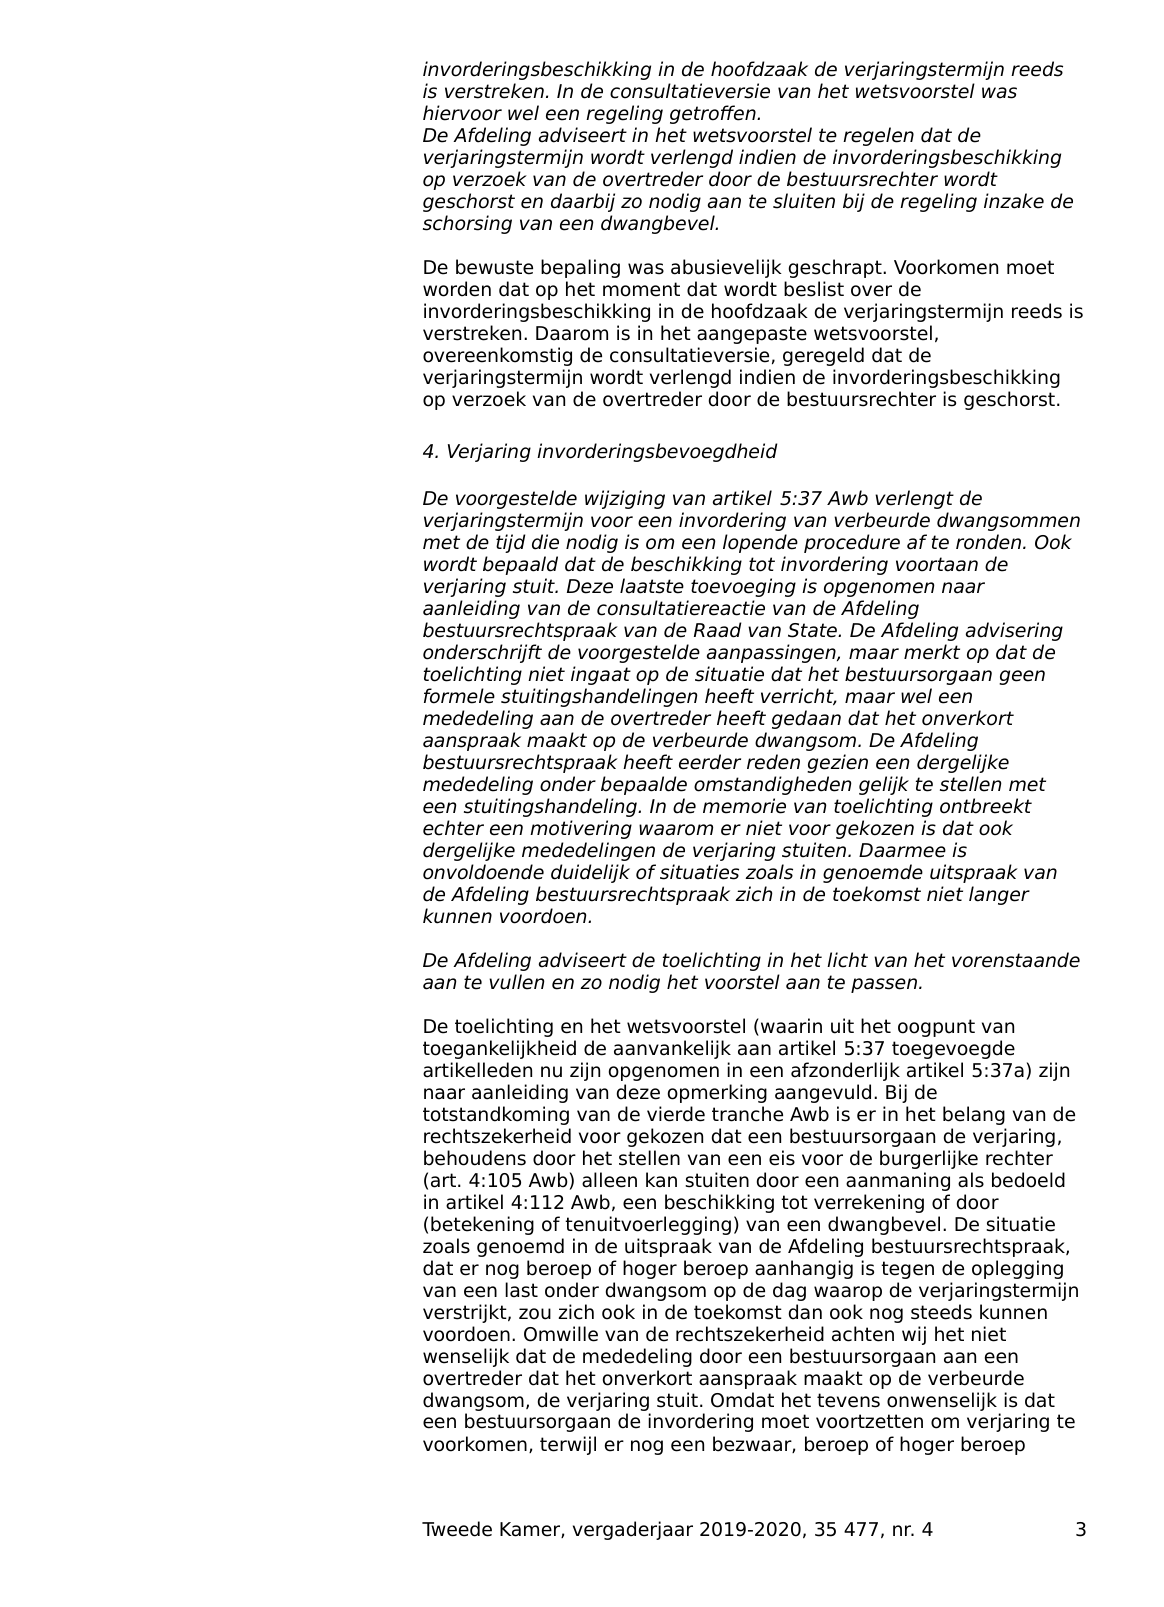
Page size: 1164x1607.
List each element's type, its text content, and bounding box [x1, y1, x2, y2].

text invorderingsbeschikking in de hoofdzaak de verjaringstermijn reeds is verstreken. In de consultatieversie van het wetsvoorstel was hiervoor wel een regeling getroffen. [422, 59, 1087, 125]
text De bewuste bepaling was abusievelijk geschrapt. Voorkomen moet worden dat op het moment dat wordt beslist over de invorderingsbeschikking in de hoofdzaak de verjaringstermijn reeds is verstreken. Daarom is in het aangepaste wetsvoorstel, overeenkomstig de consultatieversie, geregeld dat de verjaringstermijn wordt verlengd indien de invorderingsbeschikking op verzoek van de overtreder door de bestuursrechter is geschorst. [422, 257, 1087, 411]
text De voorgestelde wijziging van artikel 5:37 Awb verlengt de verjaringstermijn voor een invordering van verbeurde dwangsommen met de tijd die nodig is om een lopende procedure af te ronden. Ook wordt bepaald dat de beschikking tot invordering voortaan de verjaring stuit. Deze laatste toevoeging is opgenomen naar aanleiding van de consultatiereactie van de Afdeling bestuursrechtspraak van de Raad van State. De Afdeling advisering onderschrijft de voorgestelde aanpassingen, maar merkt op dat de toelichting niet ingaat op de situatie dat het bestuursorgaan geen formele stuitingshandelingen heeft verricht, maar wel een mededeling aan de overtreder heeft gedaan dat het onverkort aanspraak maakt op de verbeurde dwangsom. De Afdeling bestuursrechtspraak heeft eerder reden gezien een dergelijke mededeling onder bepaalde omstandigheden gelijk te stellen met een stuitingshandeling. In de memorie van toelichting ontbreekt echter een motivering waarom er niet voor gekozen is dat ook dergelijke mededelingen de verjaring stuiten. Daarmee is onvoldoende duidelijk of situaties zoals in genoemde uitspraak van de Afdeling bestuursrechtspraak zich in de toekomst niet langer kunnen voordoen. [422, 488, 1087, 927]
text De toelichting en het wetsvoorstel (waarin uit het oogpunt van toegankelijkheid de aanvankelijk aan artikel 5:37 toegevoegde artikelleden nu zijn opgenomen in een afzonderlijk artikel 5:37a) zijn naar aanleiding van deze opmerking aangevuld. Bij de totstandkoming van de vierde tranche Awb is er in het belang van de rechtszekerheid voor gekozen dat een bestuursorgaan de verjaring, behoudens door het stellen van een eis voor de burgerlijke rechter (art. 4:105 Awb) alleen kan stuiten door een aanmaning als bedoeld in artikel 4:112 Awb, een beschikking tot verrekening of door (betekening of tenuitvoerlegging) van een dwangbevel. De situatie zoals genoemd in de uitspraak van de Afdeling bestuursrechtspraak, dat er nog beroep of hoger beroep aanhangig is tegen de oplegging van een last onder dwangsom op de dag waarop de verjaringstermijn verstrijkt, zou zich ook in de toekomst dan ook nog steeds kunnen voordoen. Omwille van de rechtszekerheid achten wij het niet wenselijk dat de mededeling door een bestuursorgaan aan een overtreder dat het onverkort aanspraak maakt op de verbeurde dwangsom, de verjaring stuit. Omdat het tevens onwenselijk is dat een bestuursorgaan de invordering moet voortzetten om verjaring te voorkomen, terwijl er nog een bezwaar, beroep of hoger beroep [422, 1016, 1087, 1455]
text De Afdeling adviseert de toelichting in het licht van het vorenstaande aan te vullen en zo nodig het voorstel aan te passen. [422, 950, 1087, 994]
text De Afdeling adviseert in het wetsvoorstel te regelen dat de verjaringstermijn wordt verlengd indien de invorderingsbeschikking op verzoek van de overtreder door de bestuursrechter wordt geschorst en daarbij zo nodig aan te sluiten bij de regeling inzake de schorsing van een dwangbevel. [422, 125, 1087, 235]
subtitle 4. Verjaring invorderingsbevoegdheid [422, 441, 1087, 463]
